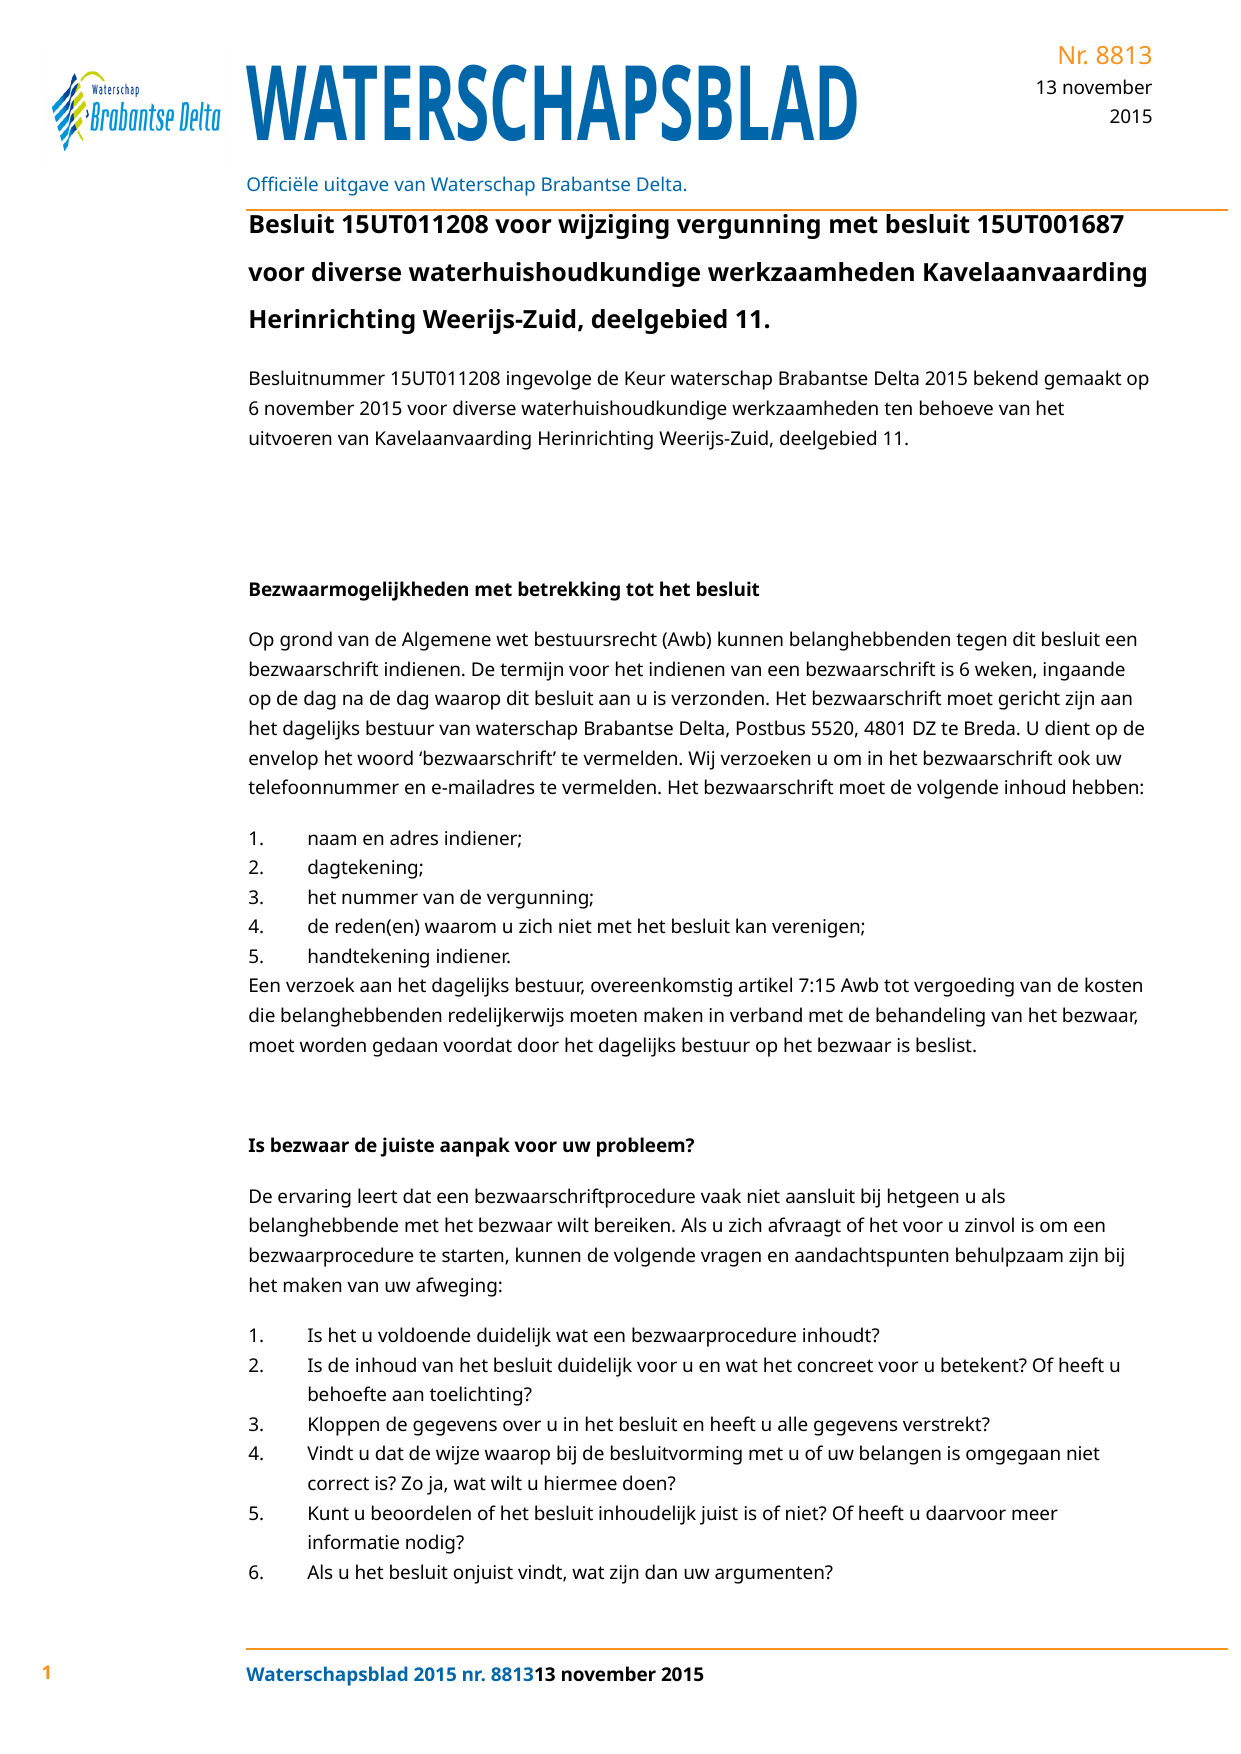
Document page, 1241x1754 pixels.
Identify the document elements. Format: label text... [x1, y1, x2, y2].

list Vindt u dat de wijze waarop bij de besluitvorming met u of uw belangen is omgegaan niet correct is? Zo ja, wat wilt u hiermee doen? [248, 1441, 1152, 1496]
text Op grond van de Algemene wet bestuursrecht (Awb) kunnen belanghebbenden tegen dit besluit een bezwaarschrift indienen. De termijn voor het indienen van een bezwaarschrift is 6 weken, ingaande op de dag na de dag waarop dit besluit aan u is verzonden. Het bezwaarschrift moet gericht zijn aan het dagelijks bestuur van waterschap Brabantse Delta, Postbus 5520, 4801 DZ te Breda. U dient op de envelop het woord ‘bezwaarschrift’ te vermelden. Wij verzoeken u om in het bezwaarschrift ook uw telefoonnummer en e‑mailadres te vermelden. Het bezwaarschrift moet de volgende inhoud hebben: [248, 626, 1152, 800]
list het nummer van de vergunning; [248, 884, 1152, 909]
text De ervaring leert dat een bezwaarschriftprocedure vaak niet aansluit bij hetgeen u als belanghebbende met het bezwaar wilt bereiken. Als u zich afvraagt of het voor u zinvol is om een bezwaarprocedure te starten, kunnen de volgende vragen en aandachtspunten behulpzaam zijn bij het maken van uw afweging: [248, 1183, 1152, 1297]
list Als u het besluit onjuist vindt, wat zijn dan uw argumenten? [248, 1559, 1152, 1584]
list Kunt u beoordelen of het besluit inhoudelijk juist is of niet? Of heeft u daarvoor meer informatie nodig? [248, 1500, 1152, 1555]
list handtekening indiener. [248, 943, 1152, 969]
list Is het u voldoende duidelijk wat een bezwaarprocedure inhoudt? [248, 1322, 1152, 1348]
text Bezwaarmogelijkheden met betrekking tot het besluit [248, 576, 1152, 602]
picture [41, 47, 231, 172]
text Besluitnummer 15UT011208 ingevolge de Keur waterschap Brabantse Delta 2015 bekend gemaakt op 6 november 2015 voor diverse waterhuishoudkundige werkzaamheden ten behoeve van het uitvoeren van Kavelaanvaarding Herinrichting Weerijs-Zuid, deelgebied 11. [248, 366, 1152, 450]
list Kloppen de gegevens over u in het besluit en heeft u alle gegevens verstrekt? [248, 1411, 1152, 1437]
list naam en adres indiener; [248, 825, 1152, 850]
list Is de inhoud van het besluit duidelijk voor u en wat het concreet voor u betekent? Of heeft u behoefte aan toelichting? [248, 1352, 1152, 1407]
text Een verzoek aan het dagelijks bestuur, overeenkomstig artikel 7:15 Awb tot vergoeding van de kosten die belanghebbenden redelijkerwijs moeten maken in verband met de behandeling van het bezwaar, moet worden gedaan voordat door het dagelijks bestuur op het bezwaar is beslist. [248, 973, 1152, 1057]
list dagtekening; [248, 854, 1152, 880]
list de reden(en) waarom u zich niet met het besluit kan verenigen; [248, 913, 1152, 939]
text Is bezwaar de juiste aanpak voor uw probleem? [248, 1133, 1152, 1158]
text Besluit 15UT011208 voor wijziging vergunning met besluit 15UT001687 voor diverse waterhuishoudkundige werkzaamheden Kavelaanvaarding Herinrichting Weerijs-Zuid, deelgebied 11. [248, 211, 1152, 336]
